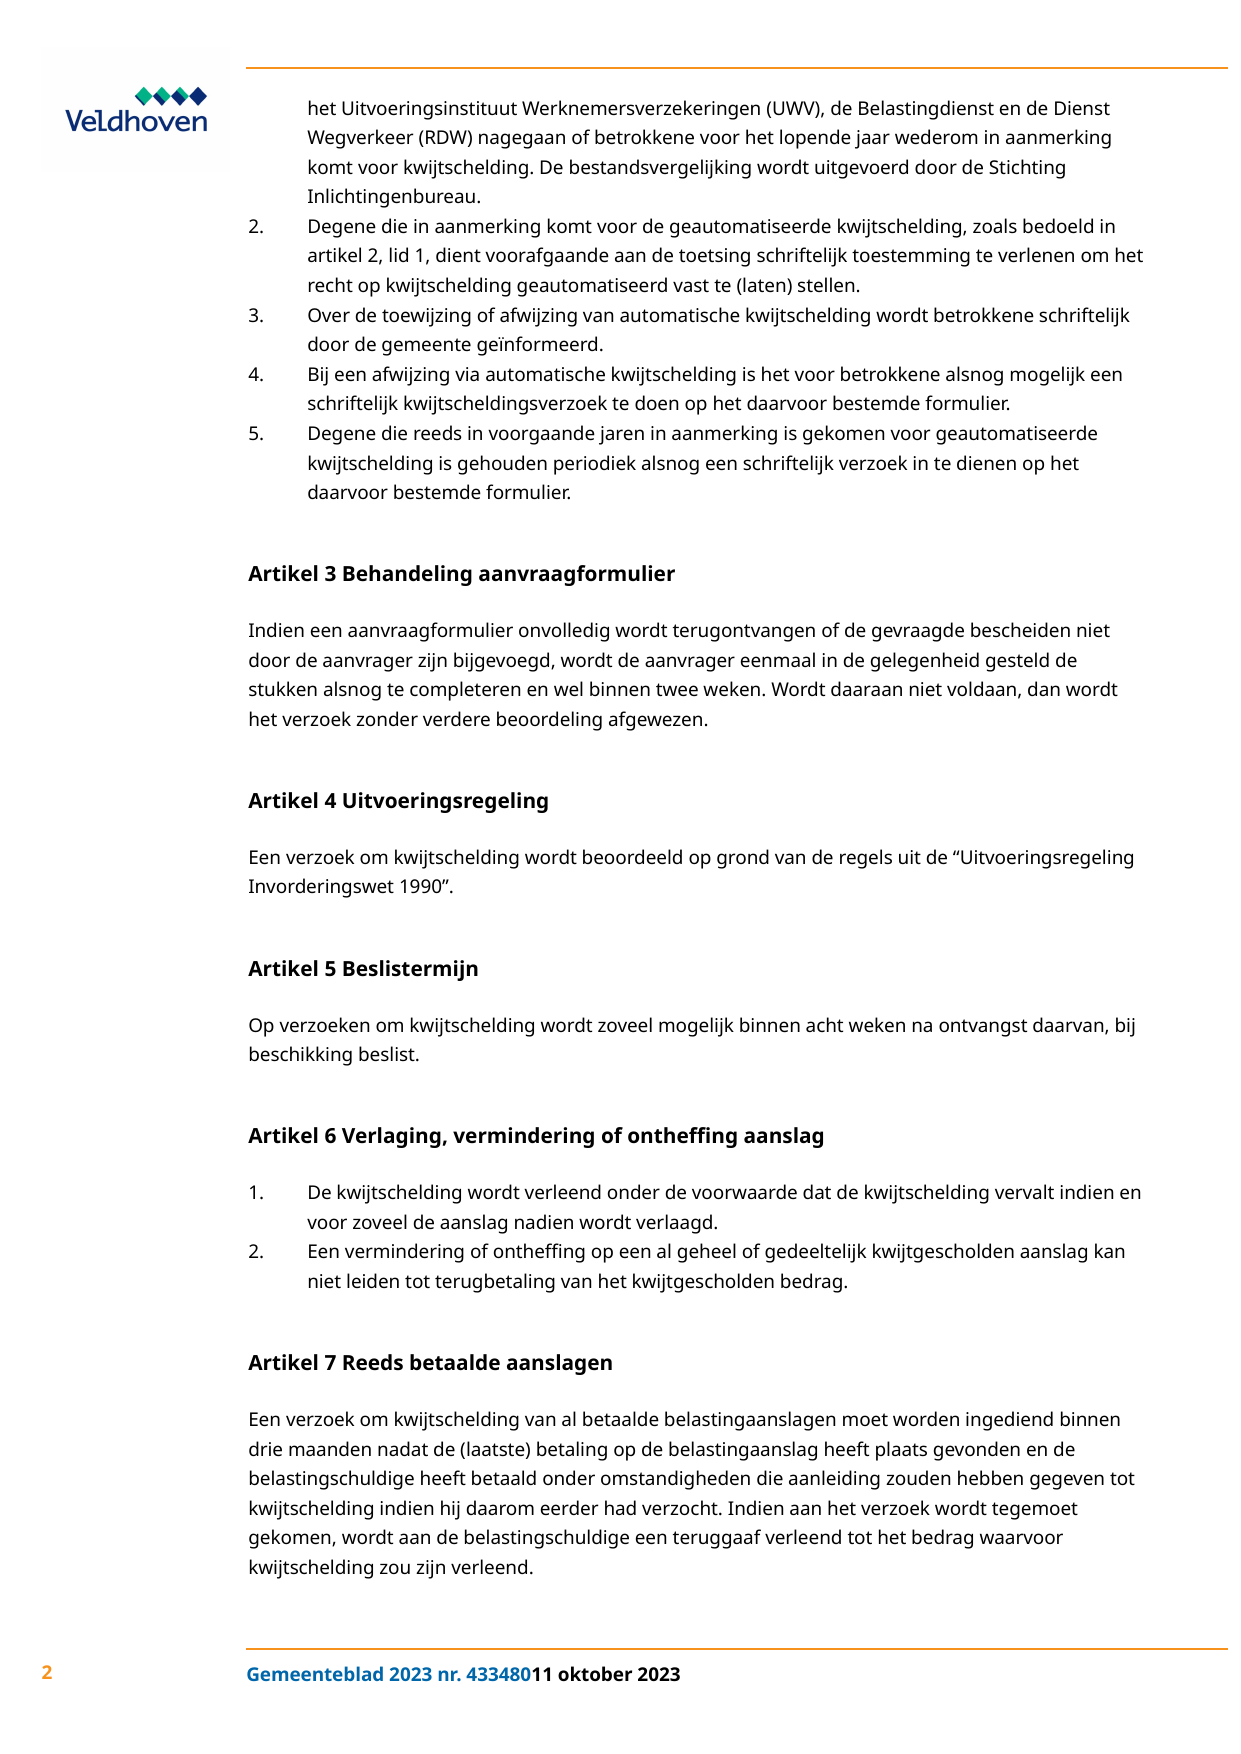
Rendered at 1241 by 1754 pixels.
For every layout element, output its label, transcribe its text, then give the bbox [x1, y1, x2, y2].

text Indien een aanvraagformulier onvolledig wordt terugontvangen of de gevraagde bescheiden niet door de aanvrager zijn bijgevoegd, wordt de aanvrager eenmaal in de gelegenheid gesteld de stukken alsnog te completeren en wel binnen twee weken. Wordt daaraan niet voldaan, dan wordt het verzoek zonder verdere beoordeling afgewezen. [248, 617, 1152, 732]
list het Uitvoeringsinstituut Werknemersverzekeringen (UWV), de Belastingdienst en de Dienst Wegverkeer (RDW) nagegaan of betrokkene voor het lopende jaar wederom in aanmerking komt voor kwijtschelding. De bestandsvergelijking wordt uitgevoerd door de Stichting Inlichtingenbureau. [248, 95, 1152, 209]
list Bij een afwijzing via automatische kwijtschelding is het voor betrokkene alsnog mogelijk een schriftelijk kwijtscheldingsverzoek te doen op het daarvoor bestemde formulier. [248, 361, 1152, 416]
list Degene die in aanmerking komt voor de geautomatiseerde kwijtschelding, zoals bedoeld in artikel 2, lid 1, dient voorafgaande aan de toetsing schriftelijk toestemming te verlenen om het recht op kwijtschelding geautomatiseerd vast te (laten) stellen. [248, 213, 1152, 298]
text Artikel 7 Reeds betaalde aanslagen [248, 1348, 1152, 1377]
list Een vermindering of ontheffing op een al geheel of gedeeltelijk kwijtgescholden aanslag kan niet leiden tot terugbetaling van het kwijtgescholden bedrag. [248, 1238, 1152, 1294]
text Artikel 5 Beslistermijn [248, 954, 1152, 982]
list Over de toewijzing of afwijzing van automatische kwijtschelding wordt betrokkene schriftelijk door de gemeente geïnformeerd. [248, 302, 1152, 357]
text Artikel 4 Uitvoeringsregeling [248, 786, 1152, 814]
list De kwijtschelding wordt verleend onder de voorwaarde dat de kwijtschelding vervalt indien en voor zoveel de aanslag nadien wordt verlaagd. [248, 1179, 1152, 1235]
picture [41, 47, 231, 172]
list Degene die reeds in voorgaande jaren in aanmerking is gekomen voor geautomatiseerde kwijtschelding is gehouden periodiek alsnog een schriftelijk verzoek in te dienen op het daarvoor bestemde formulier. [248, 420, 1152, 505]
text Een verzoek om kwijtschelding van al betaalde belastingaanslagen moet worden ingediend binnen drie maanden nadat de (laatste) betaling op de belastingaanslag heeft plaats gevonden en de belastingschuldige heeft betaald onder omstandigheden die aanleiding zouden hebben gegeven tot kwijtschelding indien hij daarom eerder had verzocht. Indien aan het verzoek wordt tegemoet gekomen, wordt aan de belastingschuldige een teruggaaf verleend tot het bedrag waarvoor kwijtschelding zou zijn verleend. [248, 1406, 1152, 1580]
text Een verzoek om kwijtschelding wordt beoordeeld op grond van de regels uit de “Uitvoeringsregeling Invorderingswet 1990”. [248, 844, 1152, 899]
text Artikel 6 Verlaging, vermindering of ontheffing aanslag [248, 1121, 1152, 1150]
text Op verzoeken om kwijtschelding wordt zoveel mogelijk binnen acht weken na ontvangst daarvan, bij beschikking beslist. [248, 1012, 1152, 1067]
text Artikel 3 Behandeling aanvraagformulier [248, 559, 1152, 588]
